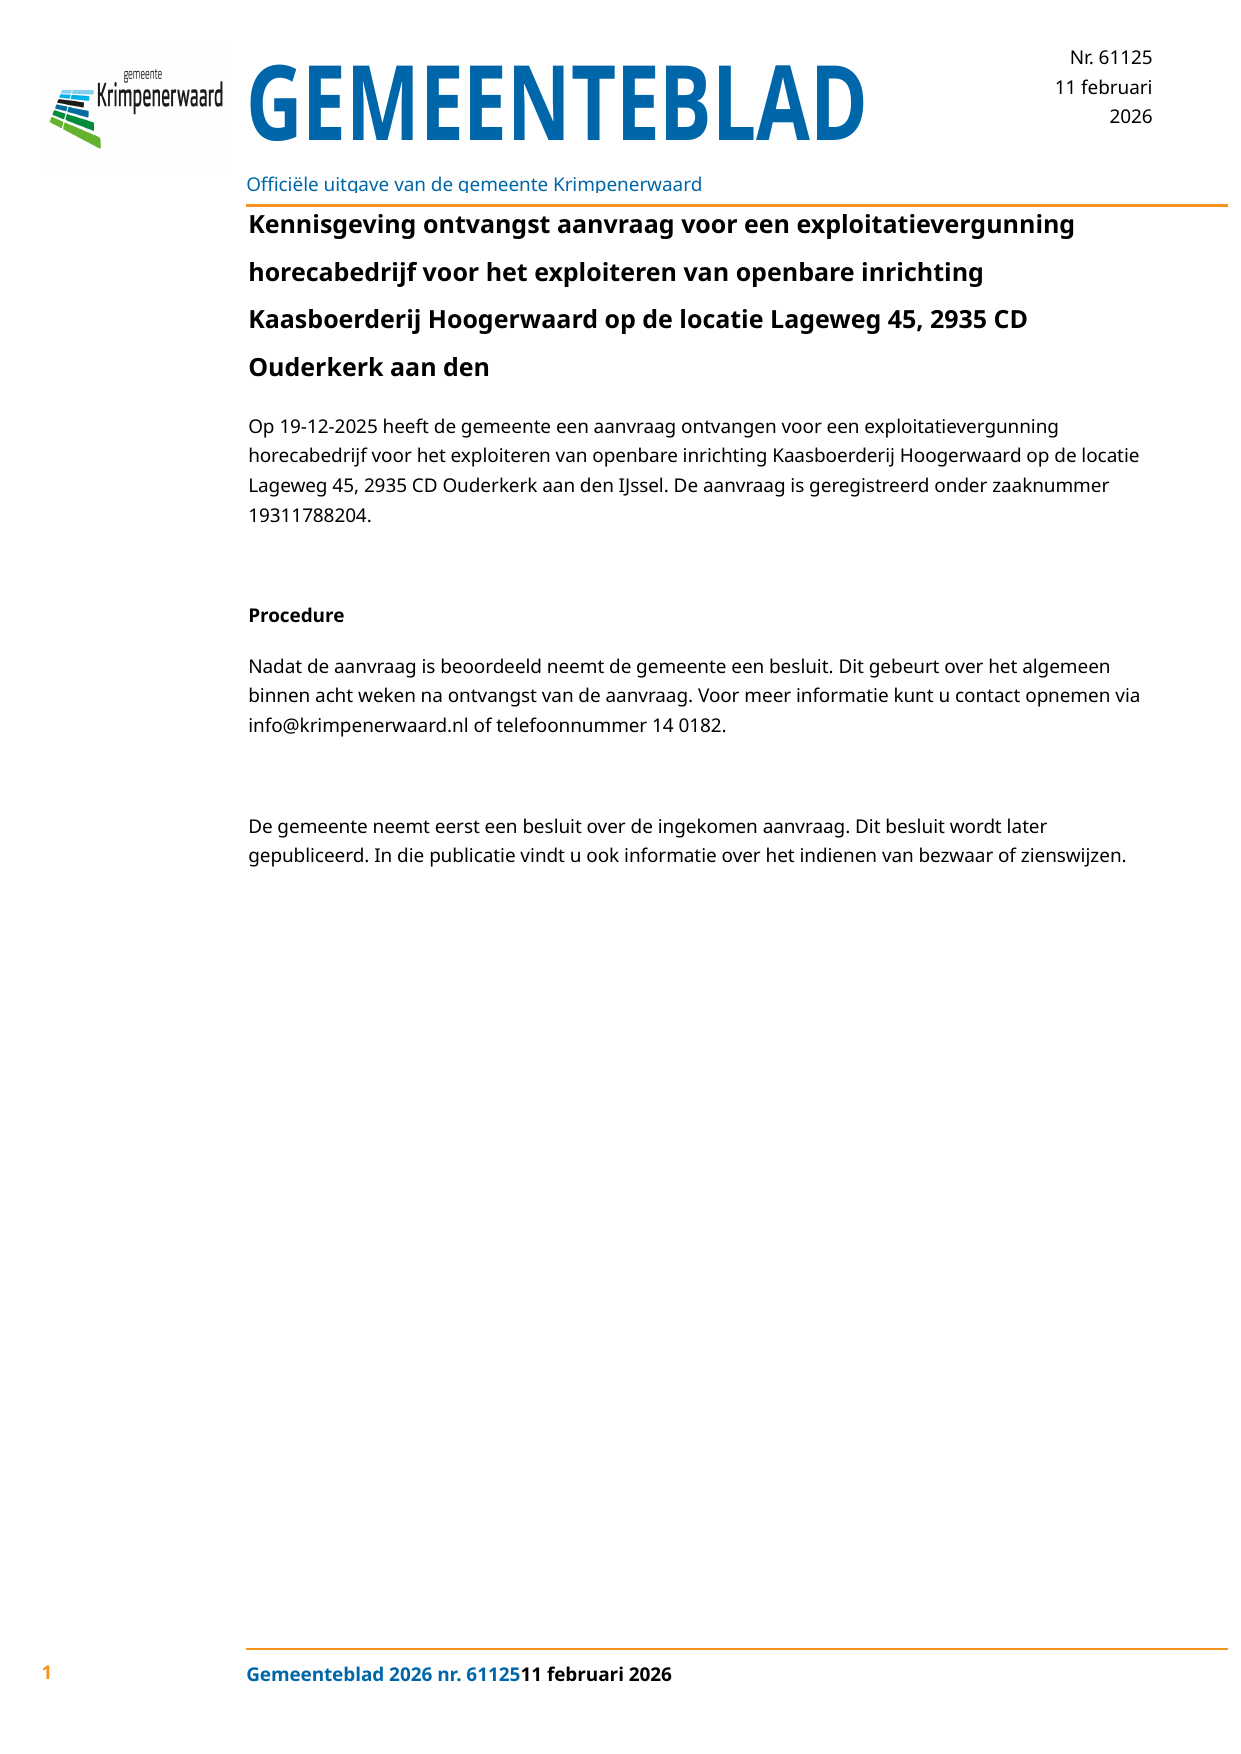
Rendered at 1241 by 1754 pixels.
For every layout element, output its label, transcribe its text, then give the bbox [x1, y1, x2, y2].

text Nadat de aanvraag is beoordeeld neemt de gemeente een besluit. Dit gebeurt over het algemeen binnen acht weken na ontvangst van de aanvraag. Voor meer informatie kunt u contact opnemen via info@krimpenerwaard.nl of telefoonnummer 14 0182. [248, 653, 1152, 738]
text Procedure [248, 603, 1152, 628]
picture [41, 47, 231, 172]
text Kennisgeving ontvangst aanvraag voor een exploitatievergunning horecabedrijf voor het exploiteren van openbare inrichting Kaasboerderij Hoogerwaard op de locatie Lageweg 45, 2935 CD Ouderkerk aan den [248, 207, 1152, 384]
text Op 19-12-2025 heeft de gemeente een aanvraag ontvangen voor een exploitatievergunning horecabedrijf voor het exploiteren van openbare inrichting Kaasboerderij Hoogerwaard op de locatie Lageweg 45, 2935 CD Ouderkerk aan den IJssel. De aanvraag is geregistreerd onder zaaknummer 19311788204. [248, 413, 1152, 528]
text De gemeente neemt eerst een besluit over de ingekomen aanvraag. Dit besluit wordt later gepubliceerd. In die publicatie vindt u ook informatie over het indienen van bezwaar of zienswijzen. [248, 813, 1152, 868]
